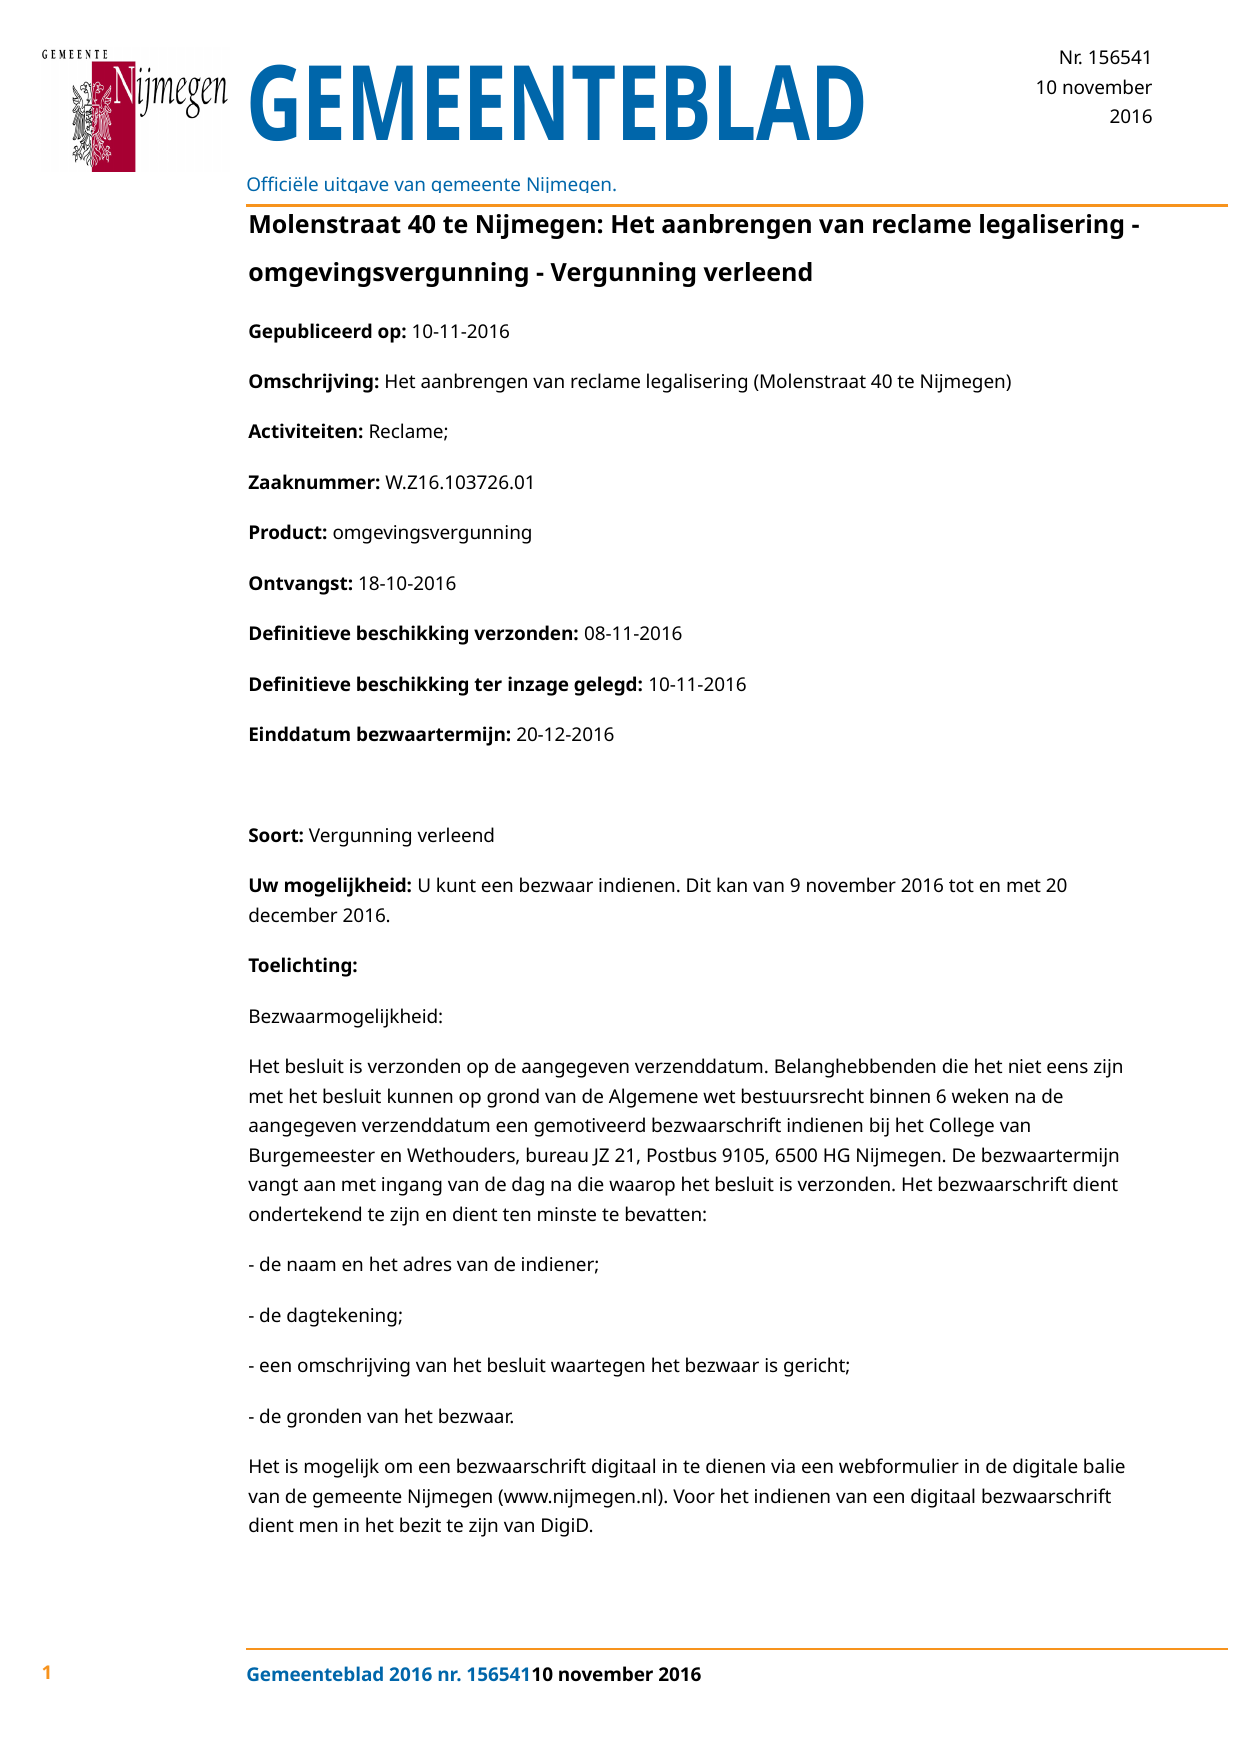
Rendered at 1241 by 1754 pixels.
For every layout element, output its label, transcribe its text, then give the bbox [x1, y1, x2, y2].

text Bezwaarmogelijkheid: [248, 1003, 1152, 1029]
text - de dagtekening; [248, 1302, 1152, 1328]
text Ontvangst: 18-10-2016 [248, 570, 1152, 596]
text Definitieve beschikking ter inzage gelegd: 10-11-2016 [248, 671, 1152, 697]
text Molenstraat 40 te Nijmegen: Het aanbrengen van reclame legalisering - omgevingsvergunning - Vergunning verleend [248, 207, 1152, 288]
text Soort: Vergunning verleend [248, 822, 1152, 848]
text Toelichting: [248, 952, 1152, 978]
picture [41, 47, 231, 172]
text Omschrijving: Het aanbrengen van reclame legalisering (Molenstraat 40 te Nijmegen) [248, 368, 1152, 394]
text Het is mogelijk om een bezwaarschrift digitaal in te dienen via een webformulier in de digitale balie van de gemeente Nijmegen (www.nijmegen.nl). Voor het indienen van een digitaal bezwaarschrift dient men in het bezit te zijn van DigiD. [248, 1453, 1152, 1538]
text - de gronden van het bezwaar. [248, 1403, 1152, 1429]
text Uw mogelijkheid: U kunt een bezwaar indienen. Dit kan van 9 november 2016 tot en met 20 december 2016. [248, 872, 1152, 928]
text Gepubliceerd op: 10-11-2016 [248, 318, 1152, 344]
text Einddatum bezwaartermijn: 20-12-2016 [248, 721, 1152, 747]
text Definitieve beschikking verzonden: 08-11-2016 [248, 620, 1152, 646]
text Product: omgevingsvergunning [248, 519, 1152, 545]
text - de naam en het adres van de indiener; [248, 1252, 1152, 1277]
text Zaaknummer: W.Z16.103726.01 [248, 469, 1152, 495]
text Het besluit is verzonden op de aangegeven verzenddatum. Belanghebbenden die het niet eens zijn met het besluit kunnen op grond van de Algemene wet bestuursrecht binnen 6 weken na de aangegeven verzenddatum een gemotiveerd bezwaarschrift indienen bij het College van Burgemeester en Wethouders, bureau JZ 21, Postbus 9105, 6500 HG Nijmegen. De bezwaartermijn vangt aan met ingang van de dag na die waarop het besluit is verzonden. Het bezwaarschrift dient ondertekend te zijn en dient ten minste te bevatten: [248, 1053, 1152, 1227]
text - een omschrijving van het besluit waartegen het bezwaar is gericht; [248, 1352, 1152, 1378]
text Activiteiten: Reclame; [248, 419, 1152, 444]
